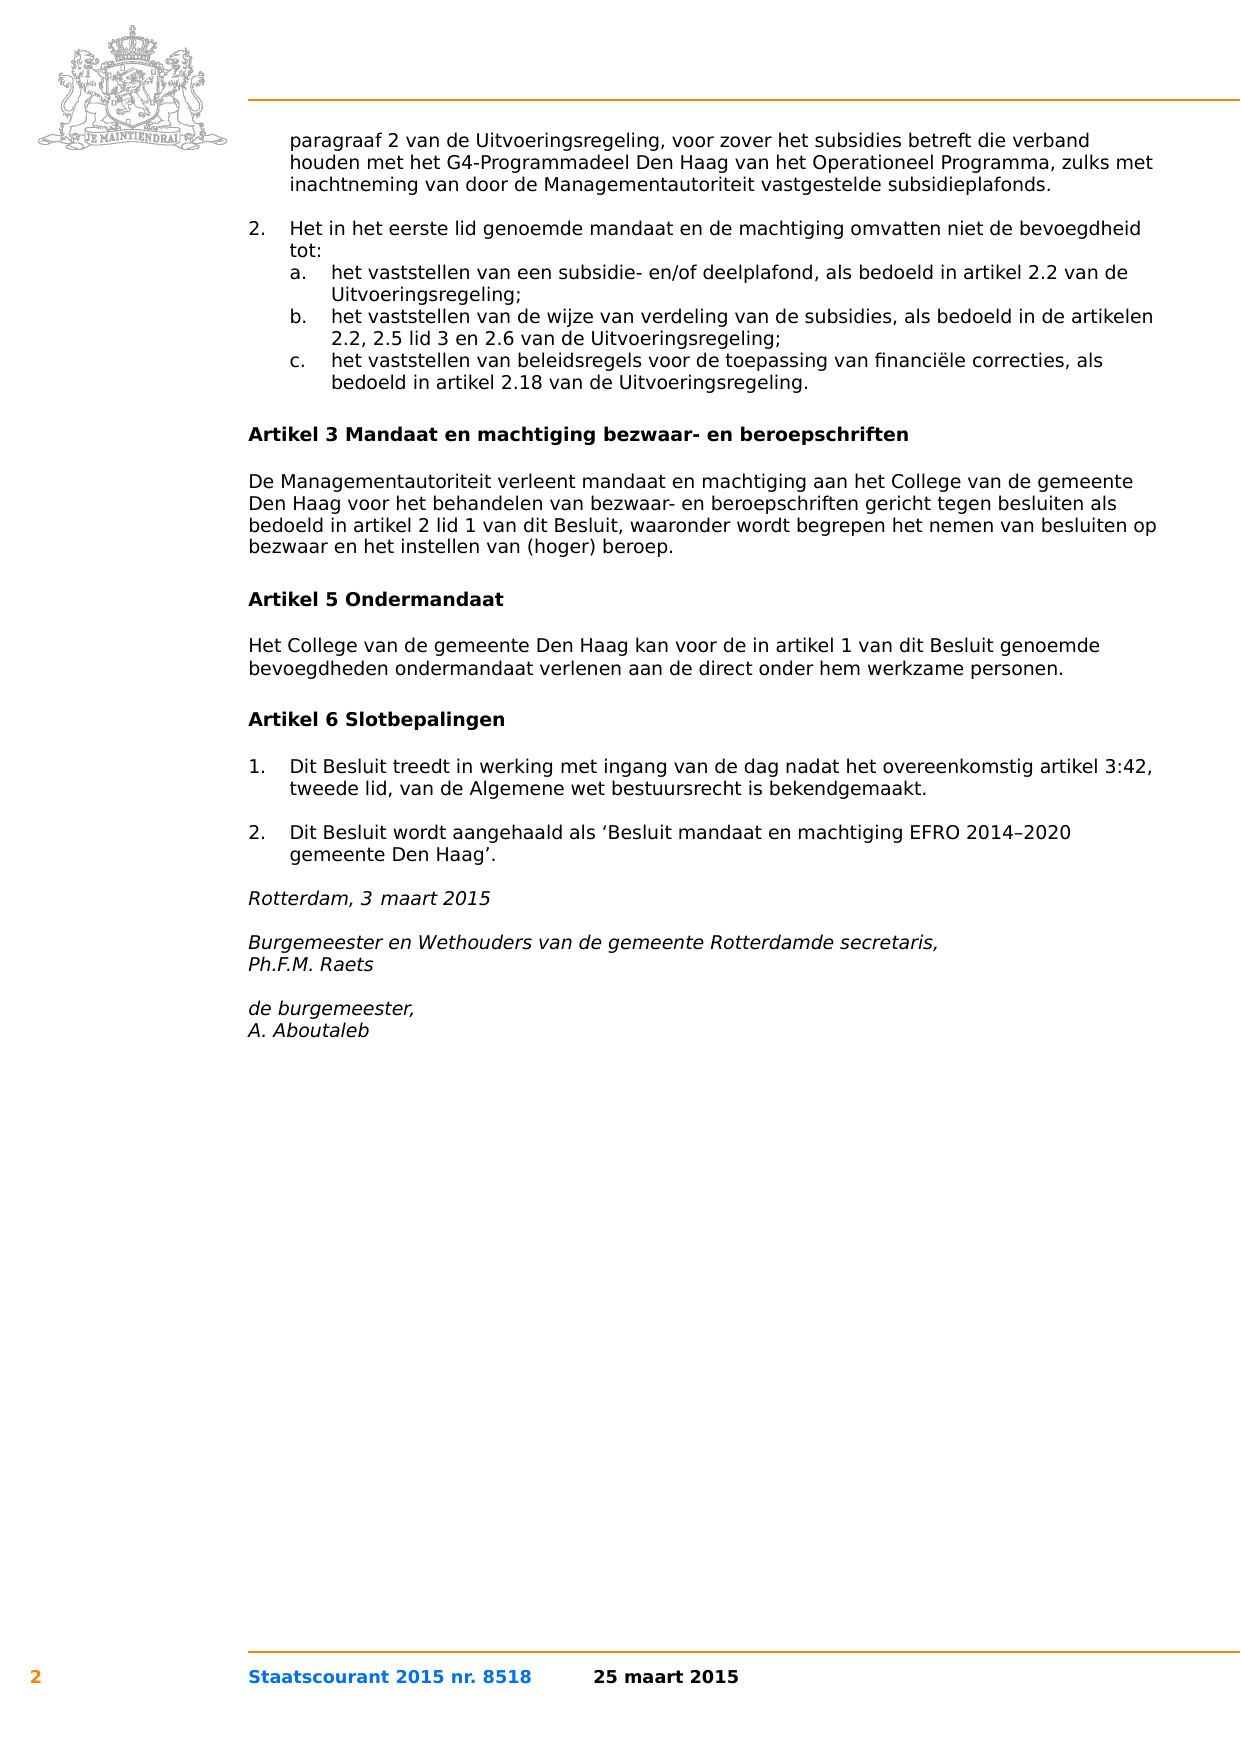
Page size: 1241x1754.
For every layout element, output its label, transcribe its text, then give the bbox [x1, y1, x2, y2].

subtitle Artikel 6 Slotbepalingen [248, 709, 1163, 731]
subtitle Artikel 3 Mandaat en machtiging bezwaar- en beroepschriften [248, 423, 1163, 446]
text 2. Het in het eerste lid genoemde mandaat en de machtiging omvatten niet de bevoegdheid tot: [248, 218, 1163, 262]
text 1. Dit Besluit treedt in werking met ingang van de dag nadat het overeenkomstig artikel 3:42, tweede lid, van de Algemene wet bestuursrecht is bekendgemaakt. [248, 756, 1163, 800]
text paragraaf 2 van de Uitvoeringsregeling, voor zover het subsidies betreft die verband houden met het G4-Programmadeel Den Haag van het Operationeel Programma, zulks met inachtneming van door de Managementautoriteit vastgestelde subsidieplafonds. [248, 130, 1163, 196]
text b. het vaststellen van de wijze van verdeling van de subsidies, als bedoeld in de artikelen 2.2, 2.5 lid 3 en 2.6 van de Uitvoeringsregeling; [289, 306, 1163, 349]
subtitle Artikel 5 Ondermandaat [248, 588, 1163, 610]
text a. het vaststellen van een subsidie- en/of deelplafond, als bedoeld in artikel 2.2 van de Uitvoeringsregeling; [289, 262, 1163, 306]
text c. het vaststellen van beleidsregels voor de toepassing van financiële correcties, als bedoeld in artikel 2.18 van de Uitvoeringsregeling. [289, 349, 1163, 393]
text de burgemeester, A. Aboutaleb [248, 998, 1163, 1042]
text 2. Dit Besluit wordt aangehaald als ‘Besluit mandaat en machtiging EFRO 2014–2020 gemeente Den Haag’. [248, 822, 1163, 866]
text Het College van de gemeente Den Haag kan voor de in artikel 1 van dit Besluit genoemde bevoegdheden ondermandaat verlenen aan de direct onder hem werkzame personen. [248, 635, 1163, 679]
text De Managementautoriteit verleent mandaat en machtiging aan het College van de gemeente Den Haag voor het behandelen van bezwaar- en beroepschriften gericht tegen besluiten als bedoeld in artikel 2 lid 1 van dit Besluit, waaronder wordt begrepen het nemen van besluiten op bezwaar en het instellen van (hoger) beroep. [248, 471, 1163, 558]
text Burgemeester en Wethouders van de gemeente Rotterdamde secretaris, Ph.F.M. Raets [248, 932, 1163, 976]
picture [38, 25, 227, 150]
text Rotterdam, 3 maart 2015 [248, 888, 1163, 910]
